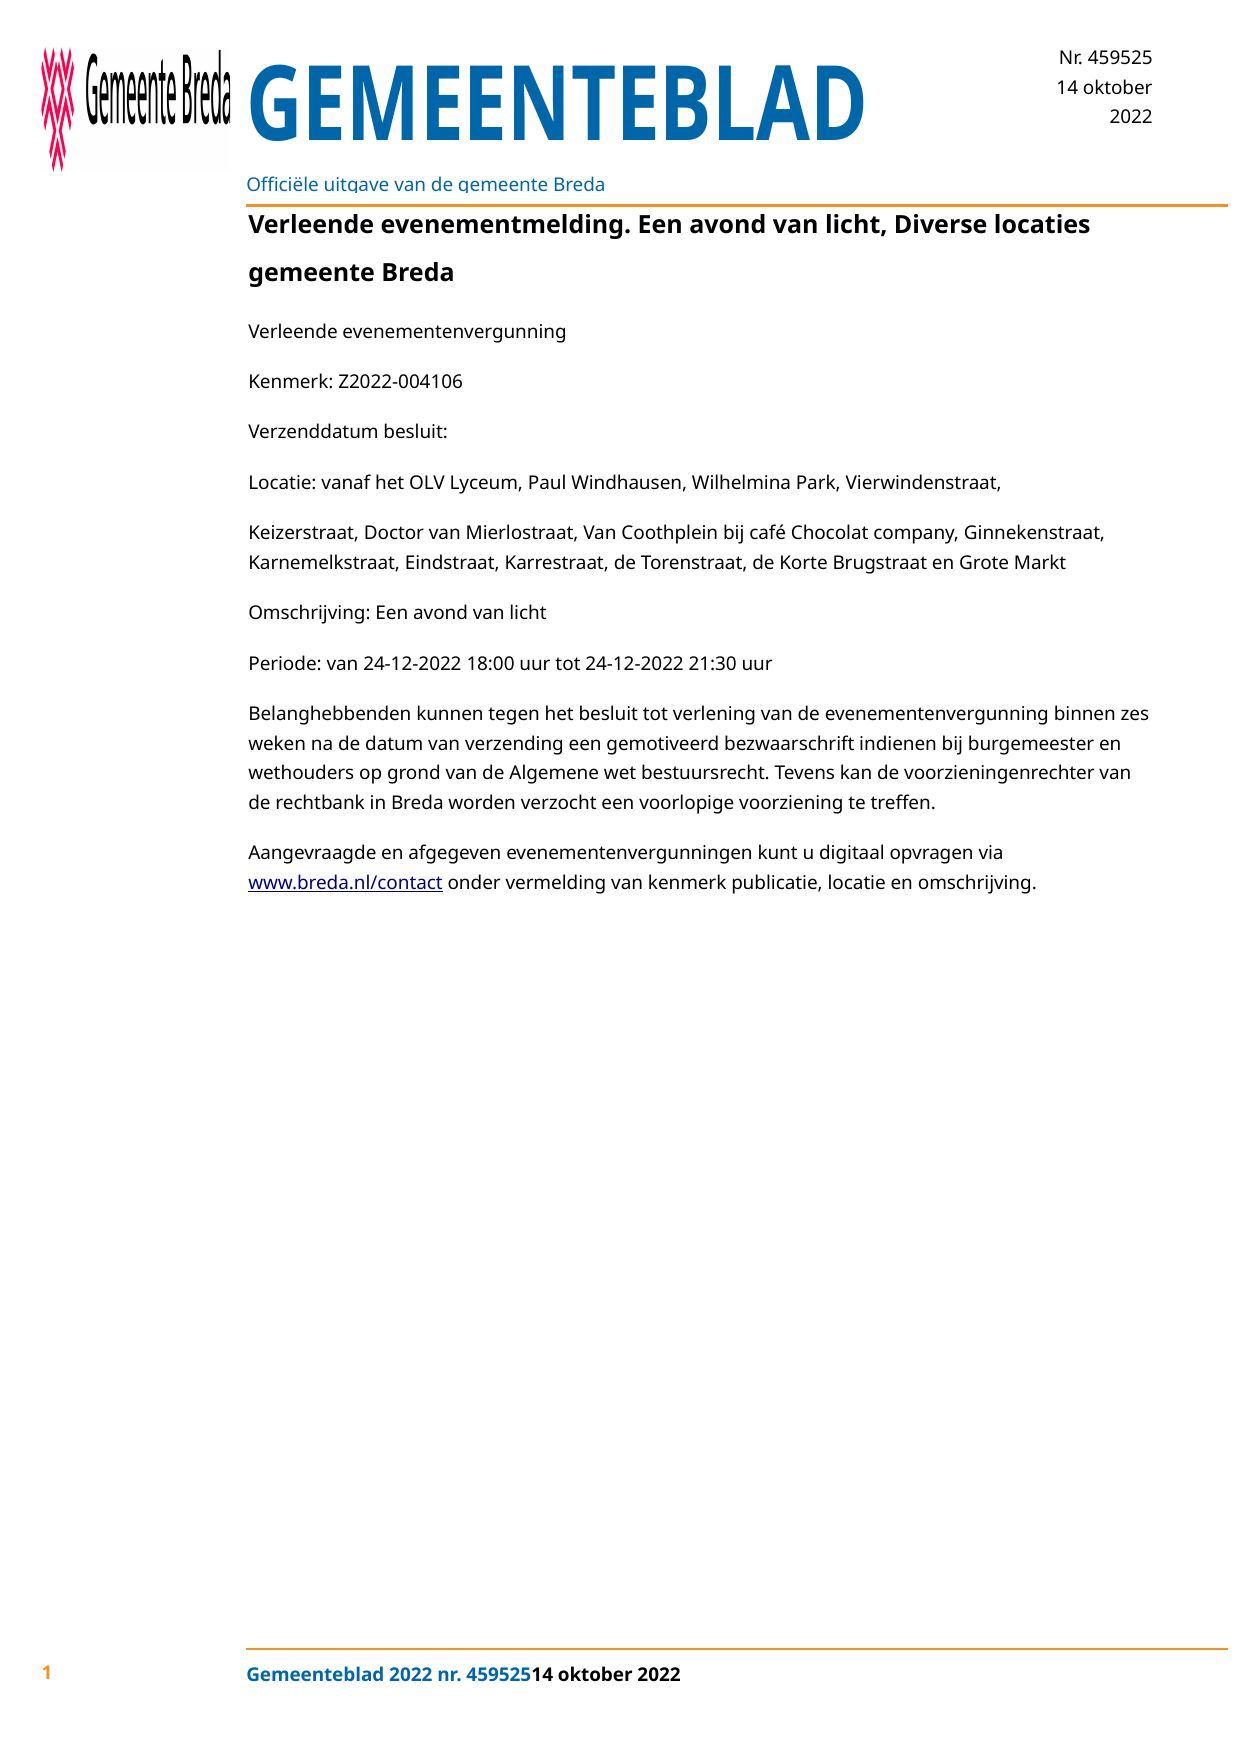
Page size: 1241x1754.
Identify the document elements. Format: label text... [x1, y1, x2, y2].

text Aangevraagde en afgegeven evenementenvergunningen kunt u digitaal opvragen via www.breda.nl/contact onder vermelding van kenmerk publicatie, locatie en omschrijving. [248, 839, 1152, 895]
text Keizerstraat, Doctor van Mierlostraat, Van Coothplein bij café Chocolat company, Ginnekenstraat, Karnemelkstraat, Eindstraat, Karrestraat, de Torenstraat, de Korte Brugstraat en Grote Markt [248, 519, 1152, 575]
text Periode: van 24-12-2022 18:00 uur tot 24-12-2022 21:30 uur [248, 650, 1152, 676]
text Verleende evenementmelding. Een avond van licht, Diverse locaties gemeente Breda [248, 207, 1152, 288]
text Locatie: vanaf het OLV Lyceum, Paul Windhausen, Wilhelmina Park, Vierwindenstraat, [248, 469, 1152, 495]
text Belanghebbenden kunnen tegen het besluit tot verlening van de evenementenvergunning binnen zes weken na de datum van verzending een gemotiveerd bezwaarschrift indienen bij burgemeester en wethouders op grond van de Algemene wet bestuursrecht. Tevens kan de voorzieningenrechter van de rechtbank in Breda worden verzocht een voorlopige voorziening te treffen. [248, 700, 1152, 815]
text Verzenddatum besluit: [248, 419, 1152, 444]
picture [41, 47, 231, 172]
text Verleende evenementenvergunning [248, 318, 1152, 344]
text Kenmerk: Z2022-004106 [248, 368, 1152, 394]
text Omschrijving: Een avond van licht [248, 599, 1152, 625]
